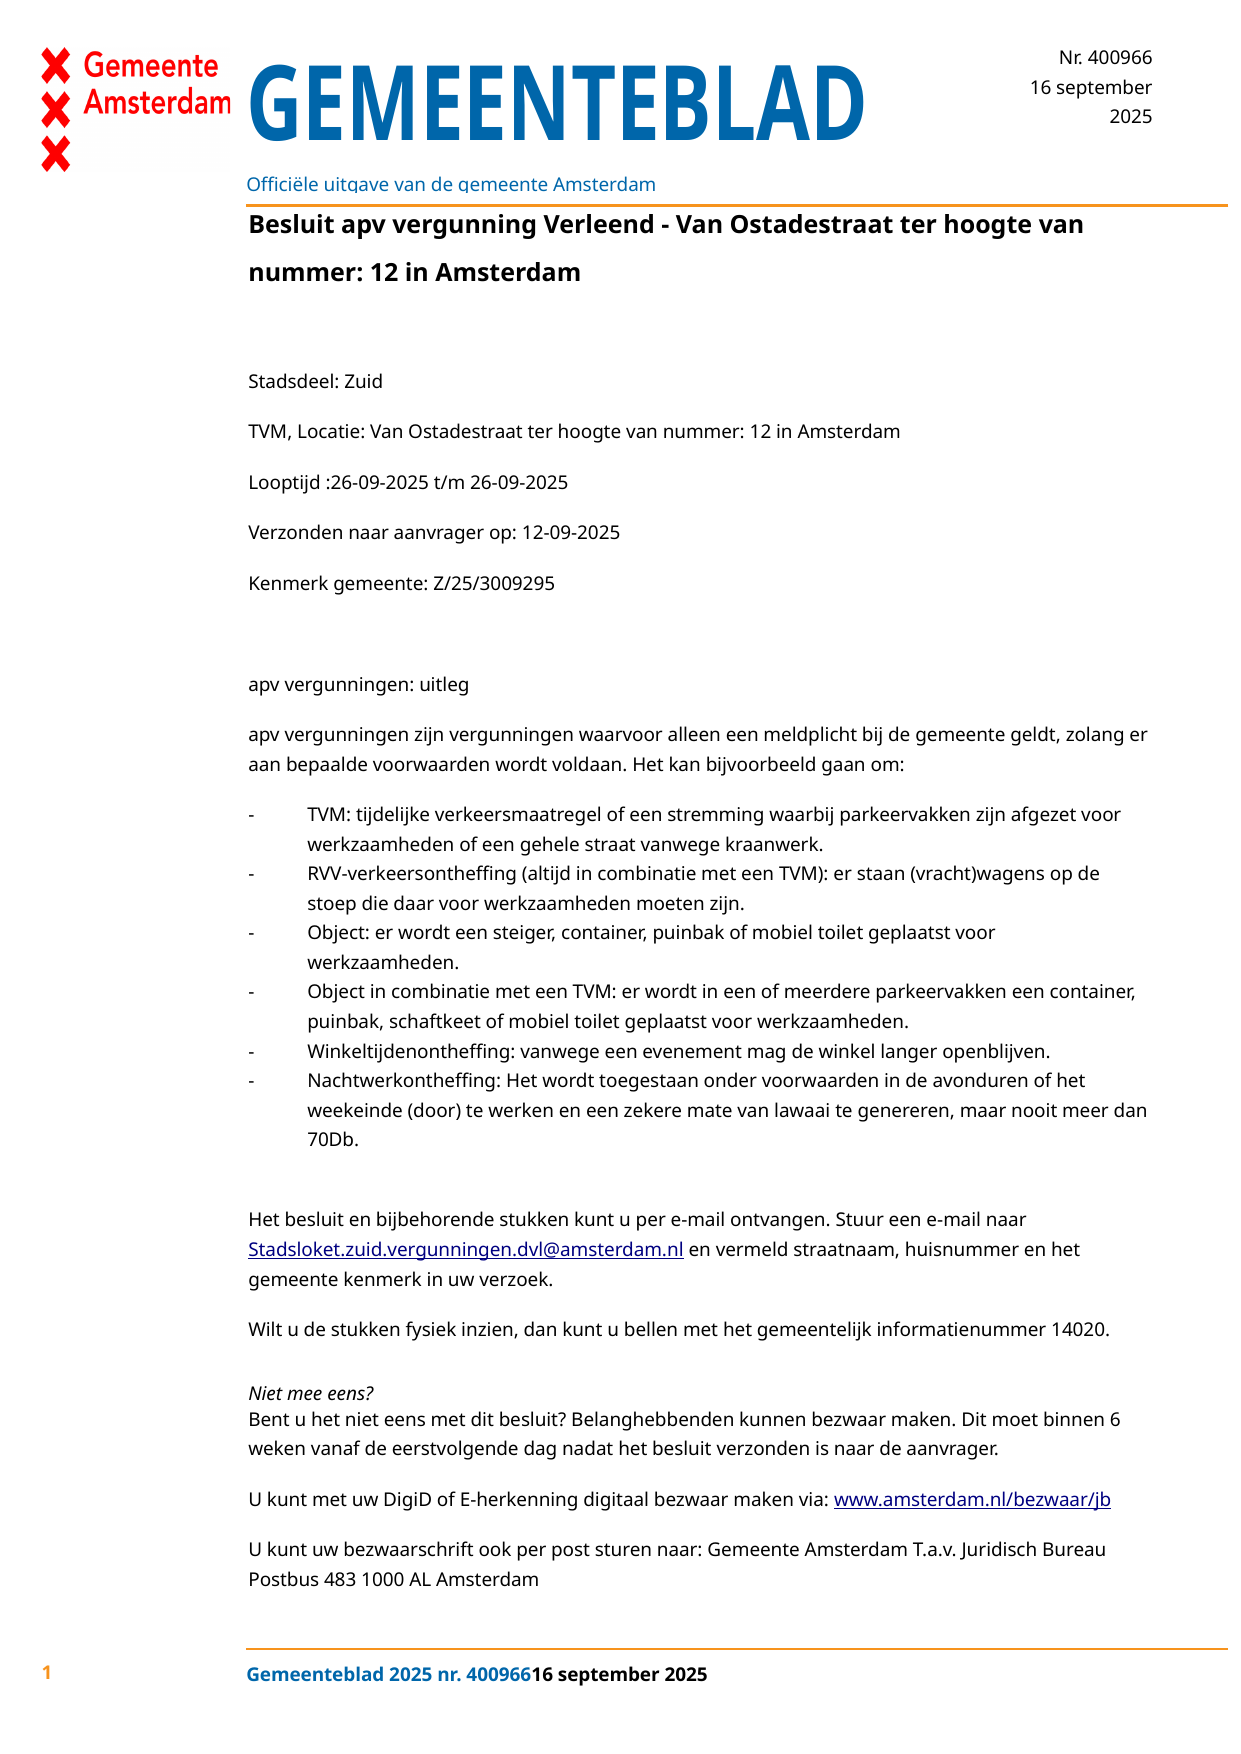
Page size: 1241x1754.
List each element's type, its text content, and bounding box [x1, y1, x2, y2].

text U kunt uw bezwaarschrift ook per post sturen naar: Gemeente Amsterdam T.a.v. Juridisch Bureau Postbus 483 1000 AL Amsterdam [248, 1536, 1152, 1592]
text TVM, Locatie: Van Ostadestraat ter hoogte van nummer: 12 in Amsterdam [248, 419, 1152, 444]
text Wilt u de stukken fysiek inzien, dan kunt u bellen met het gemeentelijk informatienummer 14020. [248, 1316, 1152, 1342]
text U kunt met uw DigiD of E-herkenning digitaal bezwaar maken via: www.amsterdam.nl/bezwaar/jb [248, 1486, 1152, 1512]
text Kenmerk gemeente: Z/25/3009295 [248, 570, 1152, 596]
text apv vergunningen: uitleg [248, 671, 1152, 697]
text Besluit apv vergunning Verleend - Van Ostadestraat ter hoogte van nummer: 12 in Amsterdam [248, 207, 1152, 288]
list RVV-verkeersontheffing (altijd in combinatie met een TVM): er staan (vracht)wagens op de stoep die daar voor werkzaamheden moeten zijn. [248, 860, 1152, 916]
text Het besluit en bijbehorende stukken kunt u per e-mail ontvangen. Stuur een e-mail naar Stadsloket.zuid.vergunningen.dvl@amsterdam.nl en vermeld straatnaam, huisnummer en het gemeente kenmerk in uw verzoek. [248, 1207, 1152, 1292]
text apv vergunningen zijn vergunningen waarvoor alleen een meldplicht bij de gemeente geldt, zolang er aan bepaalde voorwaarden wordt voldaan. Het kan bijvoorbeeld gaan om: [248, 721, 1152, 777]
text Niet mee eens? [248, 1380, 1152, 1406]
picture [41, 47, 231, 172]
list Object: er wordt een steiger, container, puinbak of mobiel toilet geplaatst voor werkzaamheden. [248, 919, 1152, 975]
list Object in combinatie met een TVM: er wordt in een of meerdere parkeervakken een container, puinbak, schaftkeet of mobiel toilet geplaatst voor werkzaamheden. [248, 979, 1152, 1034]
text Looptijd :26-09-2025 t/m 26-09-2025 [248, 469, 1152, 495]
list TVM: tijdelijke verkeersmaatregel of een stremming waarbij parkeervakken zijn afgezet voor werkzaamheden of een gehele straat vanwege kraanwerk. [248, 801, 1152, 857]
text Verzonden naar aanvrager op: 12-09-2025 [248, 519, 1152, 545]
text Bent u het niet eens met dit besluit? Belanghebbenden kunnen bezwaar maken. Dit moet binnen 6 weken vanaf de eerstvolgende dag nadat het besluit verzonden is naar de aanvrager. [248, 1406, 1152, 1461]
list Nachtwerkontheffing: Het wordt toegestaan onder voorwaarden in de avonduren of het weekeinde (door) te werken en een zekere mate van lawaai te genereren, maar nooit meer dan 70Db. [248, 1067, 1152, 1152]
text Stadsdeel: Zuid [248, 368, 1152, 394]
list Winkeltijdenontheffing: vanwege een evenement mag de winkel langer openblijven. [248, 1038, 1152, 1064]
